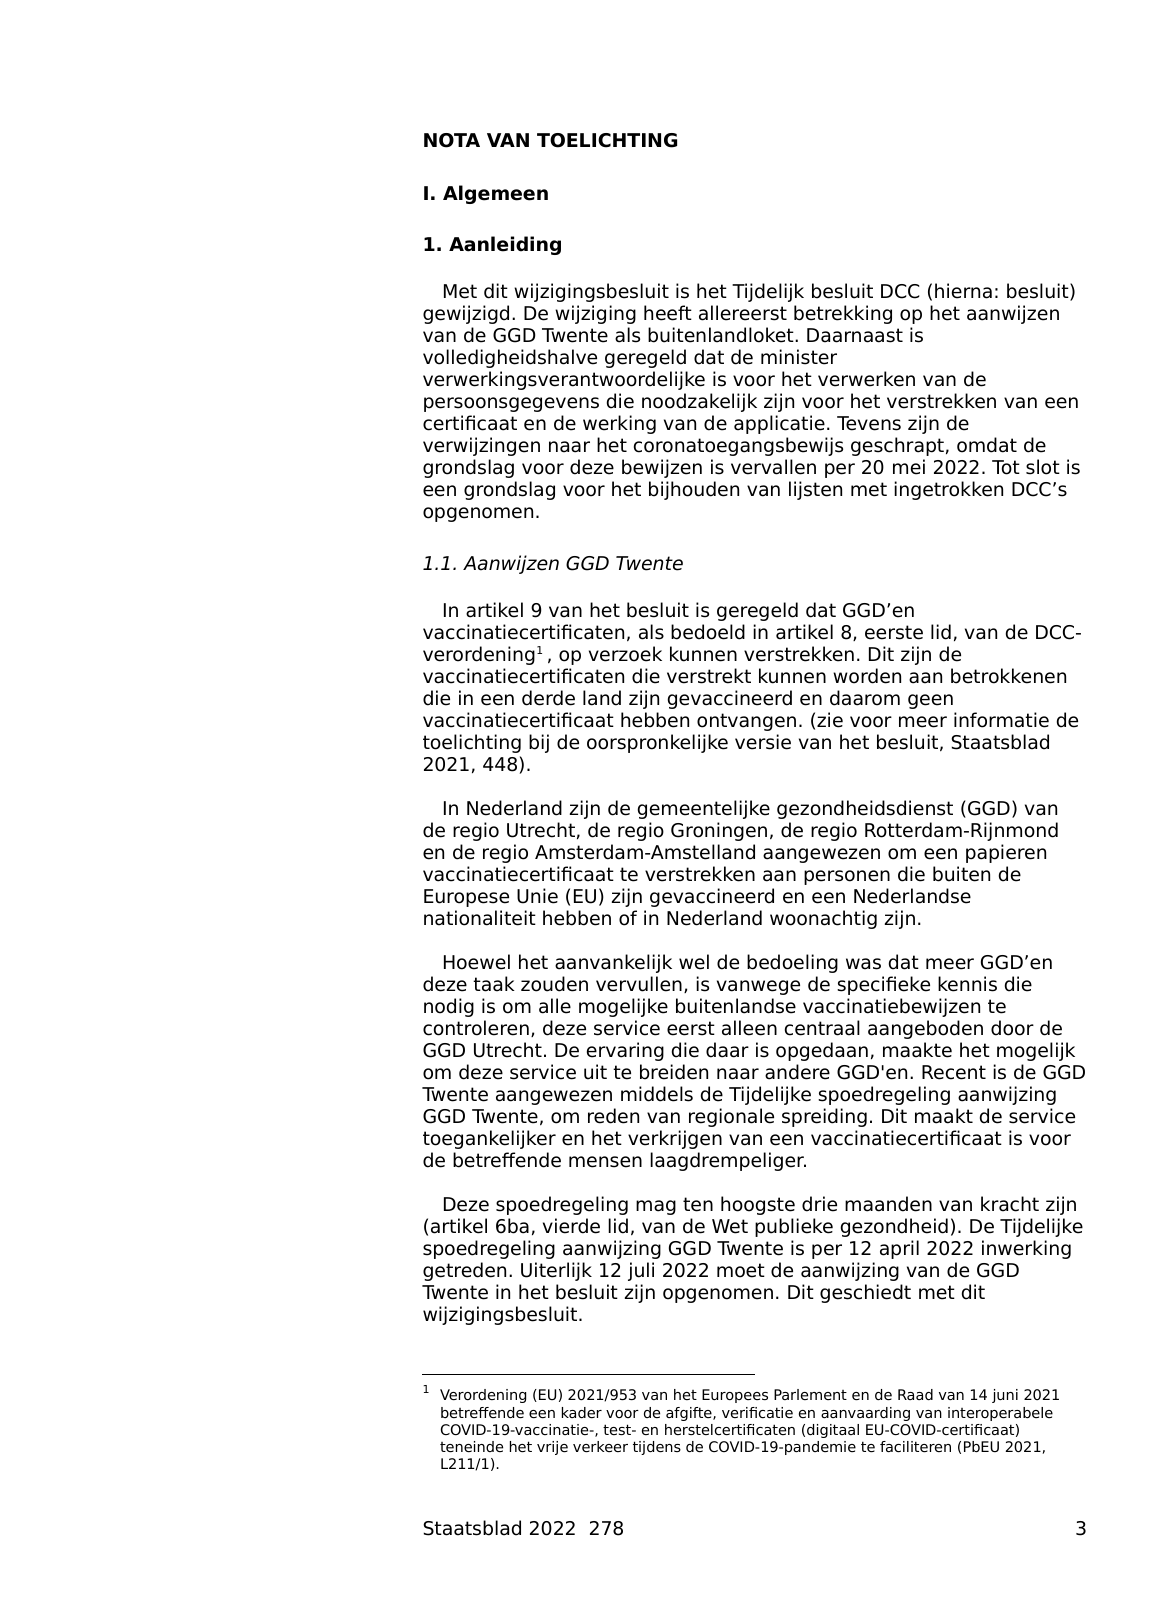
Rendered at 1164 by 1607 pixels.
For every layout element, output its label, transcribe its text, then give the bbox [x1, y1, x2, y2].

subtitle NOTA VAN TOELICHTING [422, 130, 1087, 152]
subtitle 1. Aanleiding [422, 234, 1087, 256]
text Deze spoedregeling mag ten hoogste drie maanden van kracht zijn (artikel 6ba, vierde lid, van de Wet publieke gezondheid). De Tijdelijke spoedregeling aanwijzing GGD Twente is per 12 april 2022 inwerking getreden. Uiterlijk 12 juli 2022 moet de aanwijzing van de GGD Twente in het besluit zijn opgenomen. Dit geschiedt met dit wijzigingsbesluit. [422, 1194, 1087, 1326]
text Met dit wijzigingsbesluit is het Tijdelijk besluit DCC (hierna: besluit) gewijzigd. De wijziging heeft allereerst betrekking op het aanwijzen van de GGD Twente als buitenlandloket. Daarnaast is volledigheidshalve geregeld dat de minister verwerkingsverantwoordelijke is voor het verwerken van de persoonsgegevens die noodzakelijk zijn voor het verstrekken van een certificaat en de werking van de applicatie. Tevens zijn de verwijzingen naar het coronatoegangsbewijs geschrapt, omdat de grondslag voor deze bewijzen is vervallen per 20 mei 2022. Tot slot is een grondslag voor het bijhouden van lijsten met ingetrokken DCC’s opgenomen. [422, 281, 1087, 523]
text Hoewel het aanvankelijk wel de bedoeling was dat meer GGD’en deze taak zouden vervullen, is vanwege de specifieke kennis die nodig is om alle mogelijke buitenlandse vaccinatiebewijzen te controleren, deze service eerst alleen centraal aangeboden door de GGD Utrecht. De ervaring die daar is opgedaan, maakte het mogelijk om deze service uit te breiden naar andere GGD'en. Recent is de GGD Twente aangewezen middels de Tijdelijke spoedregeling aanwijzing GGD Twente, om reden van regionale spreiding. Dit maakt de service toegankelijker en het verkrijgen van een vaccinatiecertificaat is voor de betreffende mensen laagdrempeliger. [422, 952, 1087, 1172]
text In Nederland zijn de gemeentelijke gezondheidsdienst (GGD) van de regio Utrecht, de regio Groningen, de regio Rotterdam-Rijnmond en de regio Amsterdam-Amstelland aangewezen om een papieren vaccinatiecertificaat te verstrekken aan personen die buiten de Europese Unie (EU) zijn gevaccineerd en een Nederlandse nationaliteit hebben of in Nederland woonachtig zijn. [422, 798, 1087, 930]
text Verordening (EU) 2021/953 van het Europees Parlement en de Raad van 14 juni 2021 betreffende een kader voor de afgifte, verificatie en aanvaarding van interoperabele COVID-19-vaccinatie-, test- en herstelcertificaten (digitaal EU-COVID-certificaat) teneinde het vrije verkeer tijdens de COVID-19-pandemie te faciliteren (PbEU 2021, L211/1). [422, 1383, 1087, 1473]
subtitle I. Algemeen [422, 182, 1087, 204]
subtitle 1.1. Aanwijzen GGD Twente [422, 553, 1087, 575]
text In artikel 9 van het besluit is geregeld dat GGD’en vaccinatiecertificaten, als bedoeld in artikel 8, eerste lid, van de DCC-verordening, op verzoek kunnen verstrekken. Dit zijn de vaccinatiecertificaten die verstrekt kunnen worden aan betrokkenen die in een derde land zijn gevaccineerd en daarom geen vaccinatiecertificaat hebben ontvangen. (zie voor meer informatie de toelichting bij de oorspronkelijke versie van het besluit, Staatsblad 2021, 448). [422, 600, 1087, 776]
